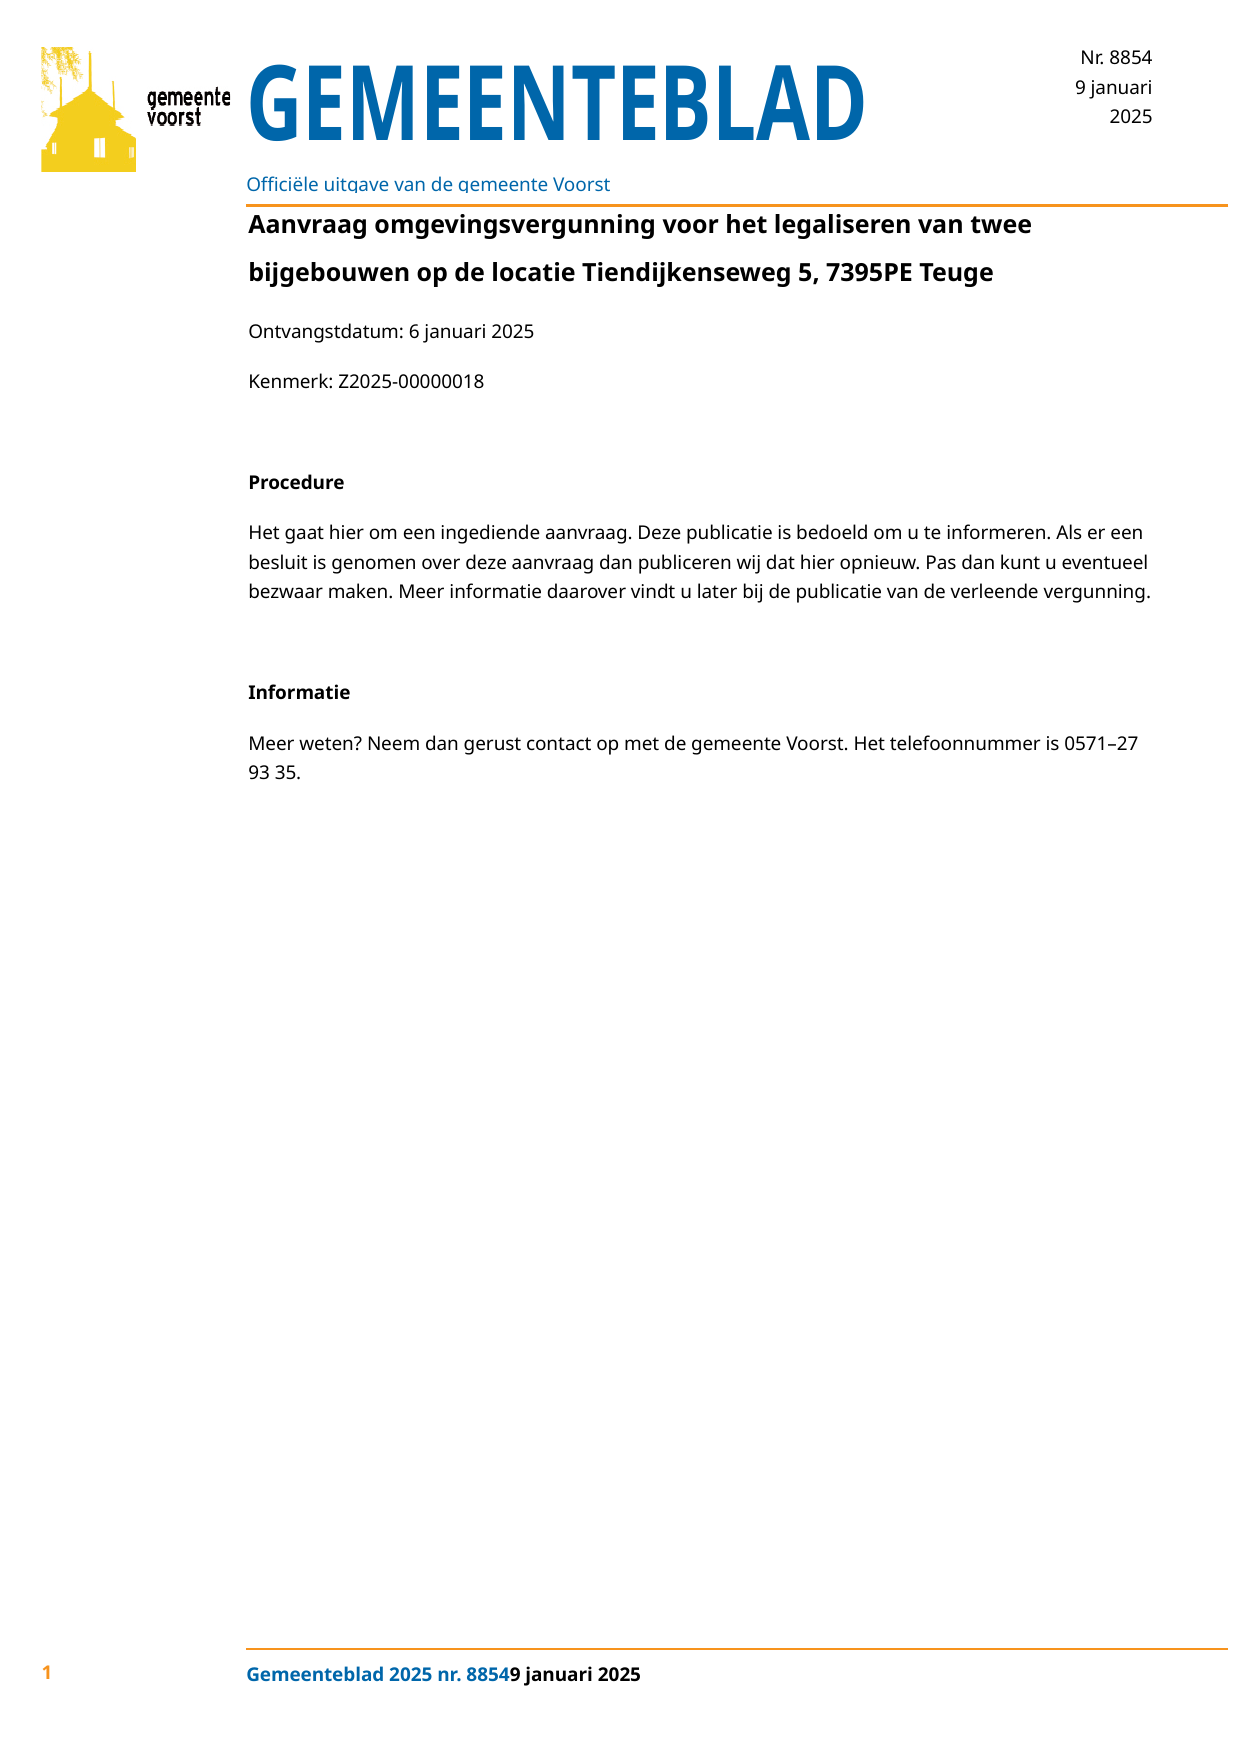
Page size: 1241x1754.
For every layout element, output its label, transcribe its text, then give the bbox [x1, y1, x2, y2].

text Informatie [248, 679, 1152, 705]
picture [41, 47, 231, 172]
text Kenmerk: Z2025-00000018 [248, 368, 1152, 394]
text Procedure [248, 469, 1152, 495]
text Meer weten? Neem dan gerust contact op met de gemeente Voorst. Het telefoonnummer is 0571–27 93 35. [248, 730, 1152, 785]
text Aanvraag omgevingsvergunning voor het legaliseren van twee bijgebouwen op de locatie Tiendijkenseweg 5, 7395PE Teuge [248, 207, 1152, 288]
text Het gaat hier om een ingediende aanvraag. Deze publicatie is bedoeld om u te informeren. Als er een besluit is genomen over deze aanvraag dan publiceren wij dat hier opnieuw. Pas dan kunt u eventueel bezwaar maken. Meer informatie daarover vindt u later bij de publicatie van de verleende vergunning. [248, 519, 1152, 604]
text Ontvangstdatum: 6 januari 2025 [248, 318, 1152, 344]
